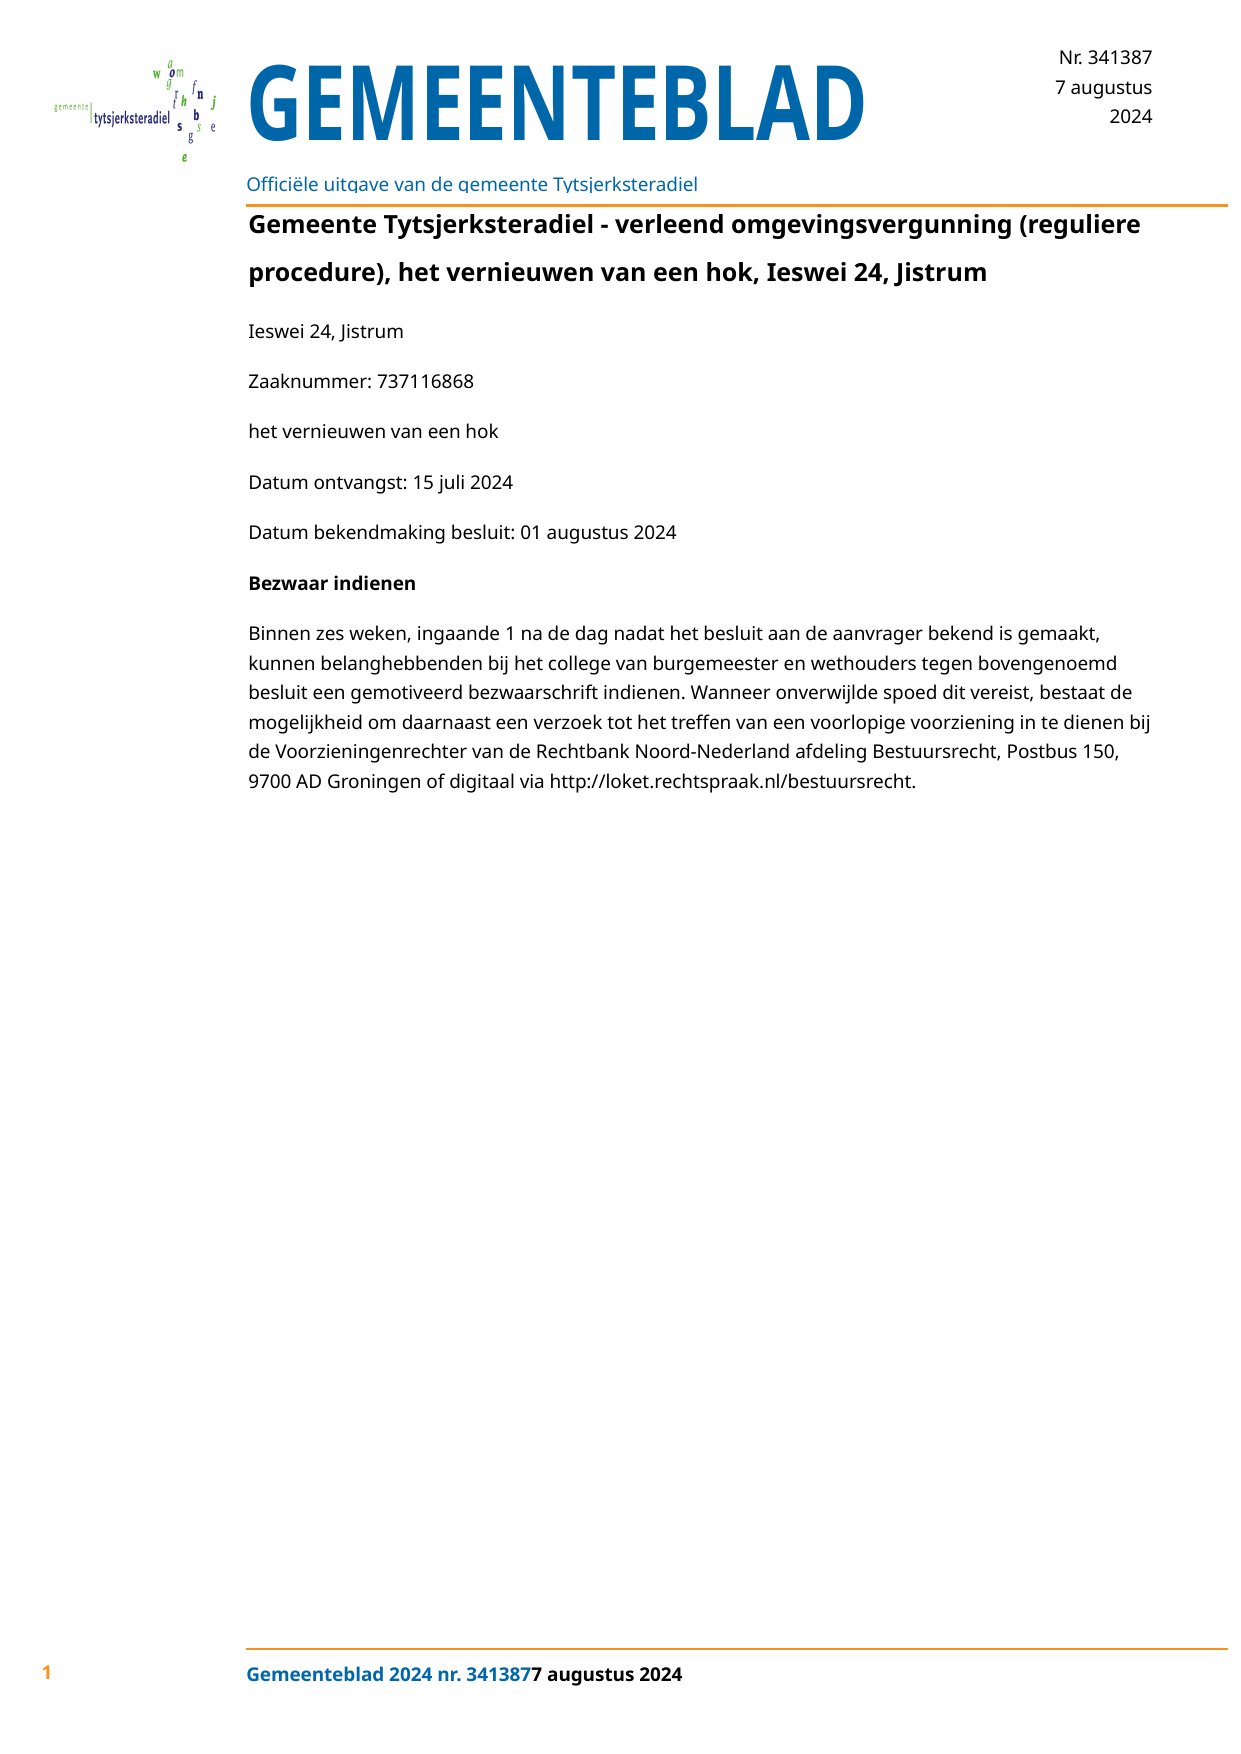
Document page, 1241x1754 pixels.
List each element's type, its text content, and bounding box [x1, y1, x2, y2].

text Zaaknummer: 737116868 [248, 368, 1152, 394]
text Bezwaar indienen [248, 570, 1152, 596]
text het vernieuwen van een hok [248, 419, 1152, 444]
text Datum ontvangst: 15 juli 2024 [248, 469, 1152, 495]
text Ieswei 24, Jistrum [248, 318, 1152, 344]
picture [41, 47, 231, 172]
text Binnen zes weken, ingaande 1 na de dag nadat het besluit aan de aanvrager bekend is gemaakt, kunnen belanghebbenden bij het college van burgemeester en wethouders tegen bovengenoemd besluit een gemotiveerd bezwaarschrift indienen. Wanneer onverwijlde spoed dit vereist, bestaat de mogelijkheid om daarnaast een verzoek tot het treffen van een voorlopige voorziening in te dienen bij de Voorzieningenrechter van de Rechtbank Noord-Nederland afdeling Bestuursrecht, Postbus 150, 9700 AD Groningen of digitaal via http://loket.rechtspraak.nl/bestuursrecht. [248, 620, 1152, 794]
text Gemeente Tytsjerksteradiel - verleend omgevingsvergunning (reguliere procedure), het vernieuwen van een hok, Ieswei 24, Jistrum [248, 207, 1152, 288]
text Datum bekendmaking besluit: 01 augustus 2024 [248, 519, 1152, 545]
